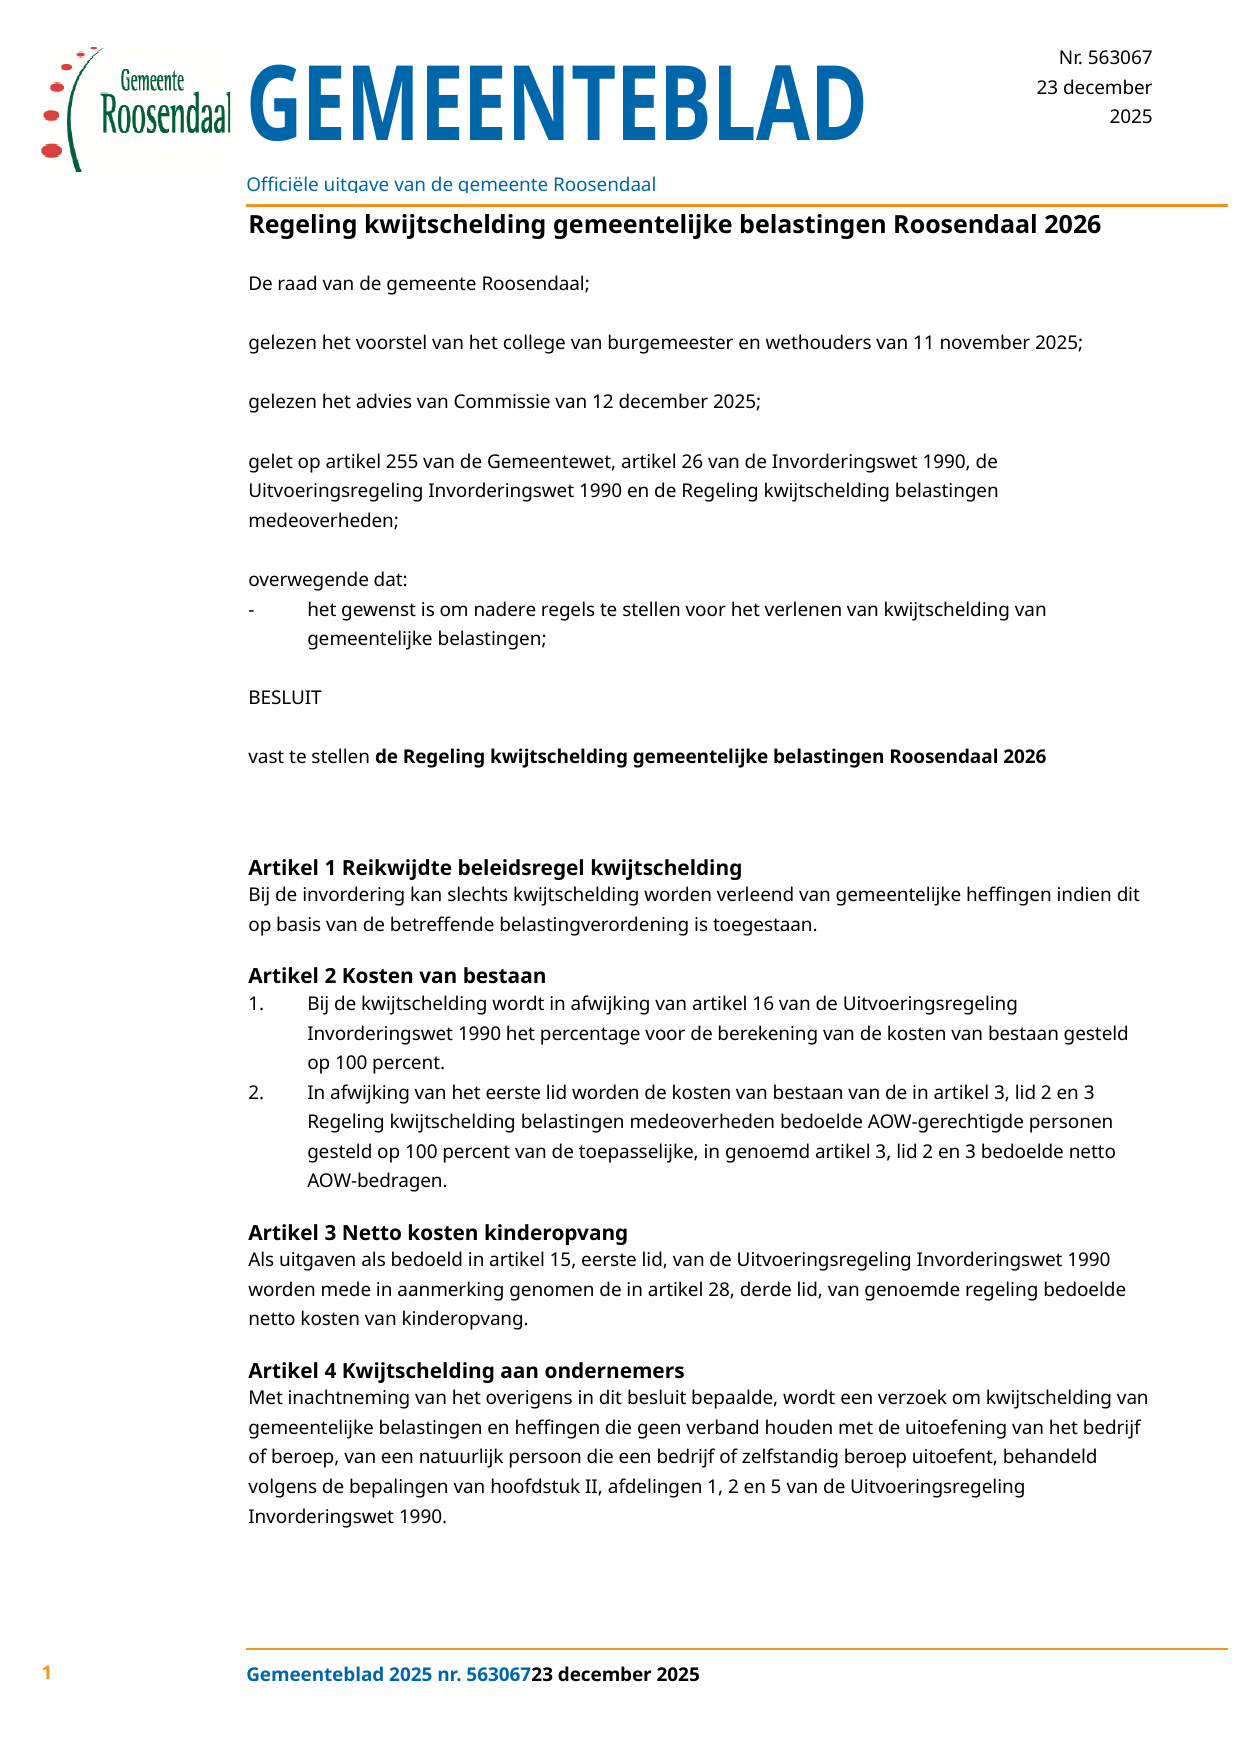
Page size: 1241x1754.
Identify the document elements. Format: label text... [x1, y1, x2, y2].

picture [41, 47, 231, 172]
text overwegende dat: [248, 566, 1152, 592]
text Regeling kwijtschelding gemeentelijke belastingen Roosendaal 2026 [248, 207, 1152, 241]
text BESLUIT [248, 684, 1152, 710]
text Artikel 4 Kwijtschelding aan ondernemers [248, 1356, 1152, 1384]
text Als uitgaven als bedoeld in artikel 15, eerste lid, van de Uitvoeringsregeling Invorderingswet 1990 worden mede in aanmerking genomen de in artikel 28, derde lid, van genoemde regeling bedoelde netto kosten van kinderopvang. [248, 1246, 1152, 1331]
text gelezen het advies van Commissie van 12 december 2025; [248, 389, 1152, 414]
text Bij de invordering kan slechts kwijtschelding worden verleend van gemeentelijke heffingen indien dit op basis van de betreffende belastingverordening is toegestaan. [248, 882, 1152, 937]
text gelezen het voorstel van het college van burgemeester en wethouders van 11 november 2025; [248, 329, 1152, 355]
list In afwijking van het eerste lid worden de kosten van bestaan van de in artikel 3, lid 2 en 3 Regeling kwijtschelding belastingen medeoverheden bedoelde AOW-gerechtigde personen gesteld op 100 percent van de toepasselijke, in genoemd artikel 3, lid 2 en 3 bedoelde netto AOW-bedragen. [248, 1079, 1152, 1193]
text Artikel 1 Reikwijdte beleidsregel kwijtschelding [248, 853, 1152, 882]
list Bij de kwijtschelding wordt in afwijking van artikel 16 van de Uitvoeringsregeling Invorderingswet 1990 het percentage voor de berekening van de kosten van bestaan gesteld op 100 percent. [248, 990, 1152, 1075]
text Artikel 2 Kosten van bestaan [248, 962, 1152, 990]
list het gewenst is om nadere regels te stellen voor het verlenen van kwijtschelding van gemeentelijke belastingen; [248, 596, 1152, 651]
text Met inachtneming van het overigens in dit besluit bepaalde, wordt een verzoek om kwijtschelding van gemeentelijke belastingen en heffingen die geen verband houden met de uitoefening van het bedrijf of beroep, van een natuurlijk persoon die een bedrijf of zelfstandig beroep uitoefent, behandeld volgens de bepalingen van hoofdstuk II, afdelingen 1, 2 en 5 van de Uitvoeringsregeling Invorderingswet 1990. [248, 1384, 1152, 1528]
text De raad van de gemeente Roosendaal; [248, 270, 1152, 296]
text vast te stellen de Regeling kwijtschelding gemeentelijke belastingen Roosendaal 2026 [248, 744, 1152, 769]
text Artikel 3 Netto kosten kinderopvang [248, 1218, 1152, 1246]
text gelet op artikel 255 van de Gemeentewet, artikel 26 van de Invorderingswet 1990, de Uitvoeringsregeling Invorderingswet 1990 en de Regeling kwijtschelding belastingen medeoverheden; [248, 448, 1152, 533]
